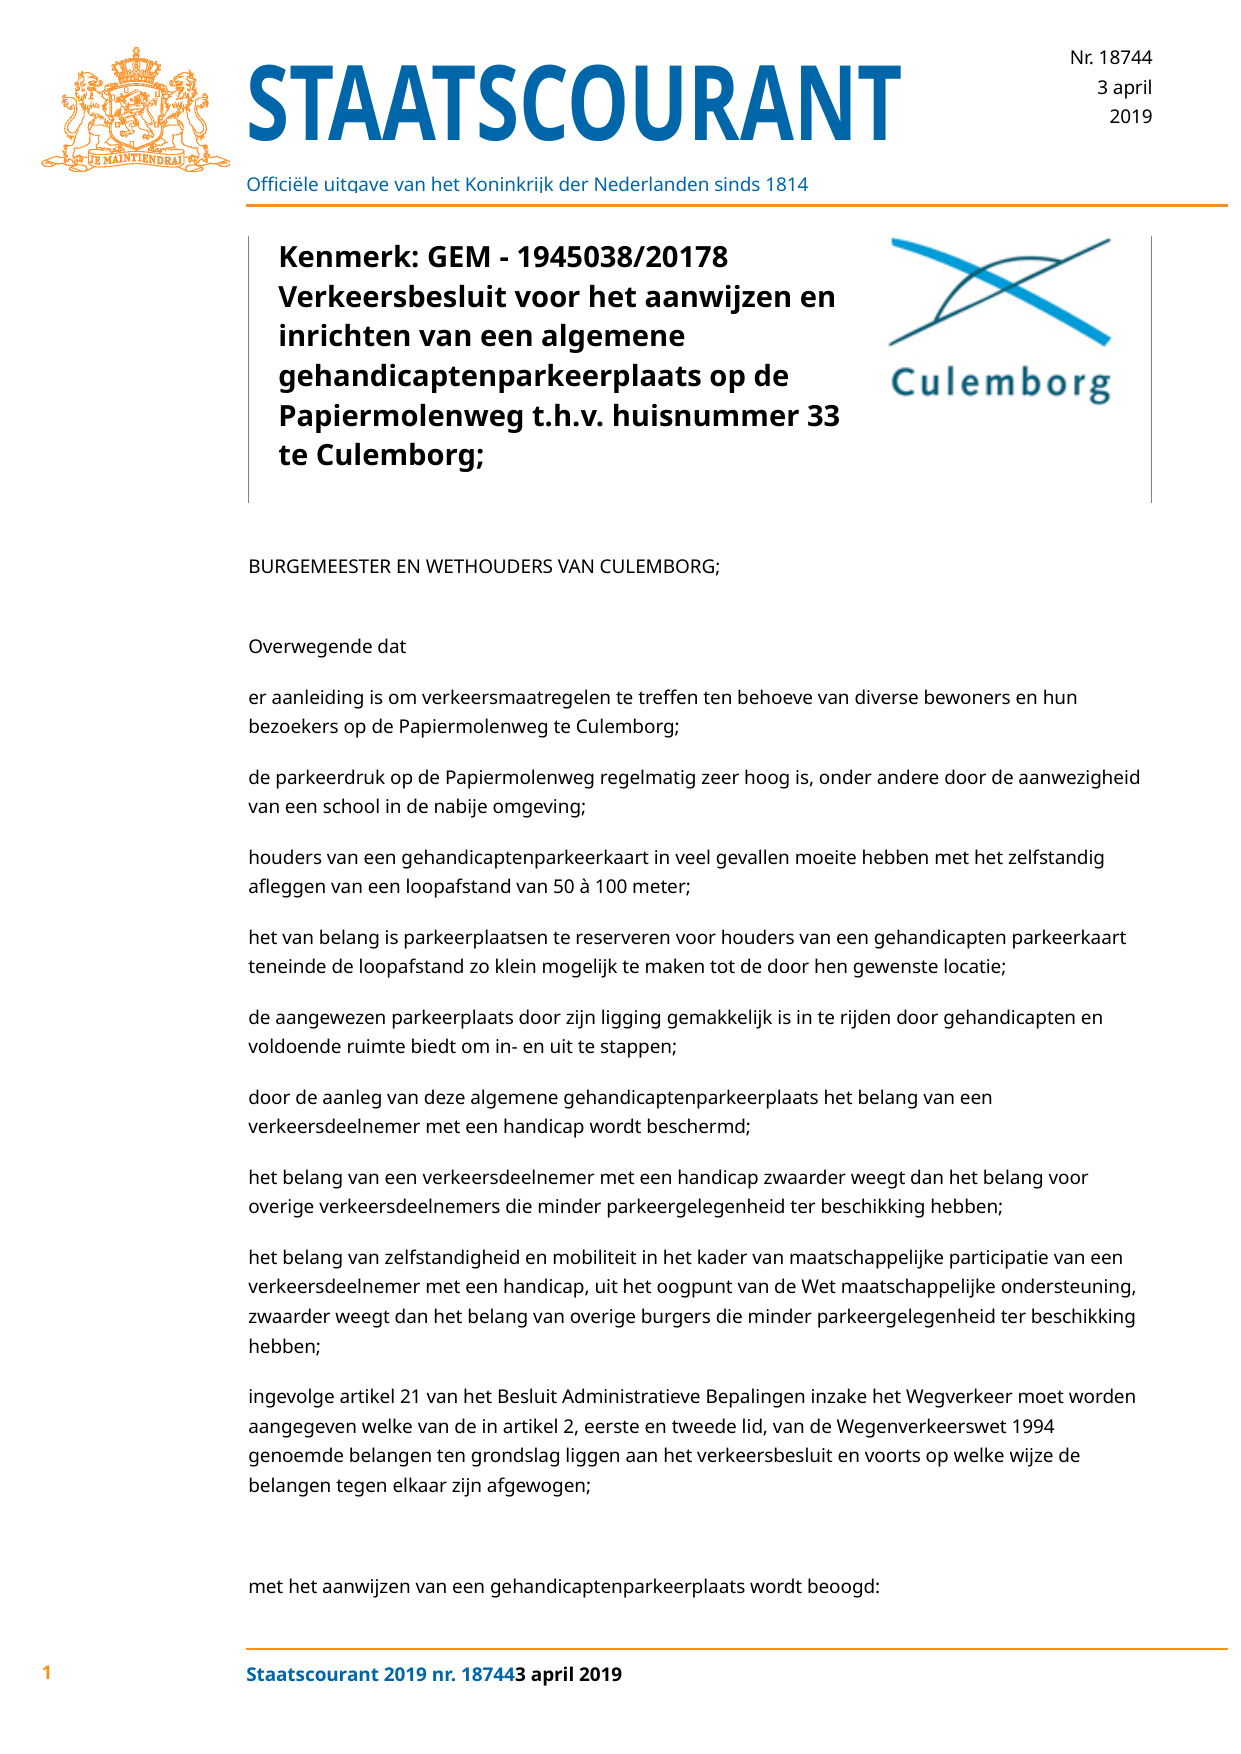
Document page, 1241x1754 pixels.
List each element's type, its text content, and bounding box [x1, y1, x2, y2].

text het van belang is parkeerplaatsen te reserveren voor houders van een gehandicapten parkeerkaart teneinde de loopafstand zo klein mogelijk te maken tot de door hen gewenste locatie; [248, 924, 1152, 979]
text houders van een gehandicaptenparkeerkaart in veel gevallen moeite hebben met het zelfstandig afleggen van een loopafstand van 50 à 100 meter; [248, 844, 1152, 899]
text BURGEMEESTER EN WETHOUDERS VAN CULEMBORG; [248, 554, 1152, 579]
table_header [850, 236, 1151, 503]
text het belang van een verkeersdeelnemer met een handicap zwaarder weegt dan het belang voor overige verkeersdeelnemers die minder parkeergelegenheid ter beschikking hebben; [248, 1164, 1152, 1219]
text de aangewezen parkeerplaats door zijn ligging gemakkelijk is in te rijden door gehandicapten en voldoende ruimte biedt om in- en uit te stappen; [248, 1004, 1152, 1059]
picture [882, 236, 1119, 407]
text er aanleiding is om verkeersmaatregelen te treffen ten behoeve van diverse bewoners en hun bezoekers op de Papiermolenweg te Culemborg; [248, 684, 1152, 739]
text het belang van zelfstandigheid en mobiliteit in het kader van maatschappelijke participatie van een verkeersdeelnemer met een handicap, uit het oogpunt van de Wet maatschappelijke ondersteuning, zwaarder weegt dan het belang van overige burgers die minder parkeergelegenheid ter beschikking hebben; [248, 1244, 1152, 1359]
text de parkeerdruk op de Papiermolenweg regelmatig zeer hoog is, onder andere door de aanwezigheid van een school in de nabije omgeving; [248, 764, 1152, 819]
text door de aanleg van deze algemene gehandicaptenparkeerplaats het belang van een verkeersdeelnemer met een handicap wordt beschermd; [248, 1084, 1152, 1139]
table_header Kenmerk: GEM - 1945038/20178 Verkeersbesluit voor het aanwijzen en inrichten van een algemene gehandicaptenparkeerplaats op de Papiermolenweg t.h.v. huisnummer 33 te Culemborg; [249, 236, 850, 503]
text Overwegende dat [248, 634, 1152, 659]
picture [41, 47, 231, 172]
text met het aanwijzen van een gehandicaptenparkeerplaats wordt beoogd: [248, 1573, 1152, 1599]
text ingevolge artikel 21 van het Besluit Administratieve Bepalingen inzake het Wegverkeer moet worden aangegeven welke van de in artikel 2, eerste en tweede lid, van de Wegenverkeerswet 1994 genoemde belangen ten grondslag liggen aan het verkeersbesluit en voorts op welke wijze de belangen tegen elkaar zijn afgewogen; [248, 1383, 1152, 1498]
